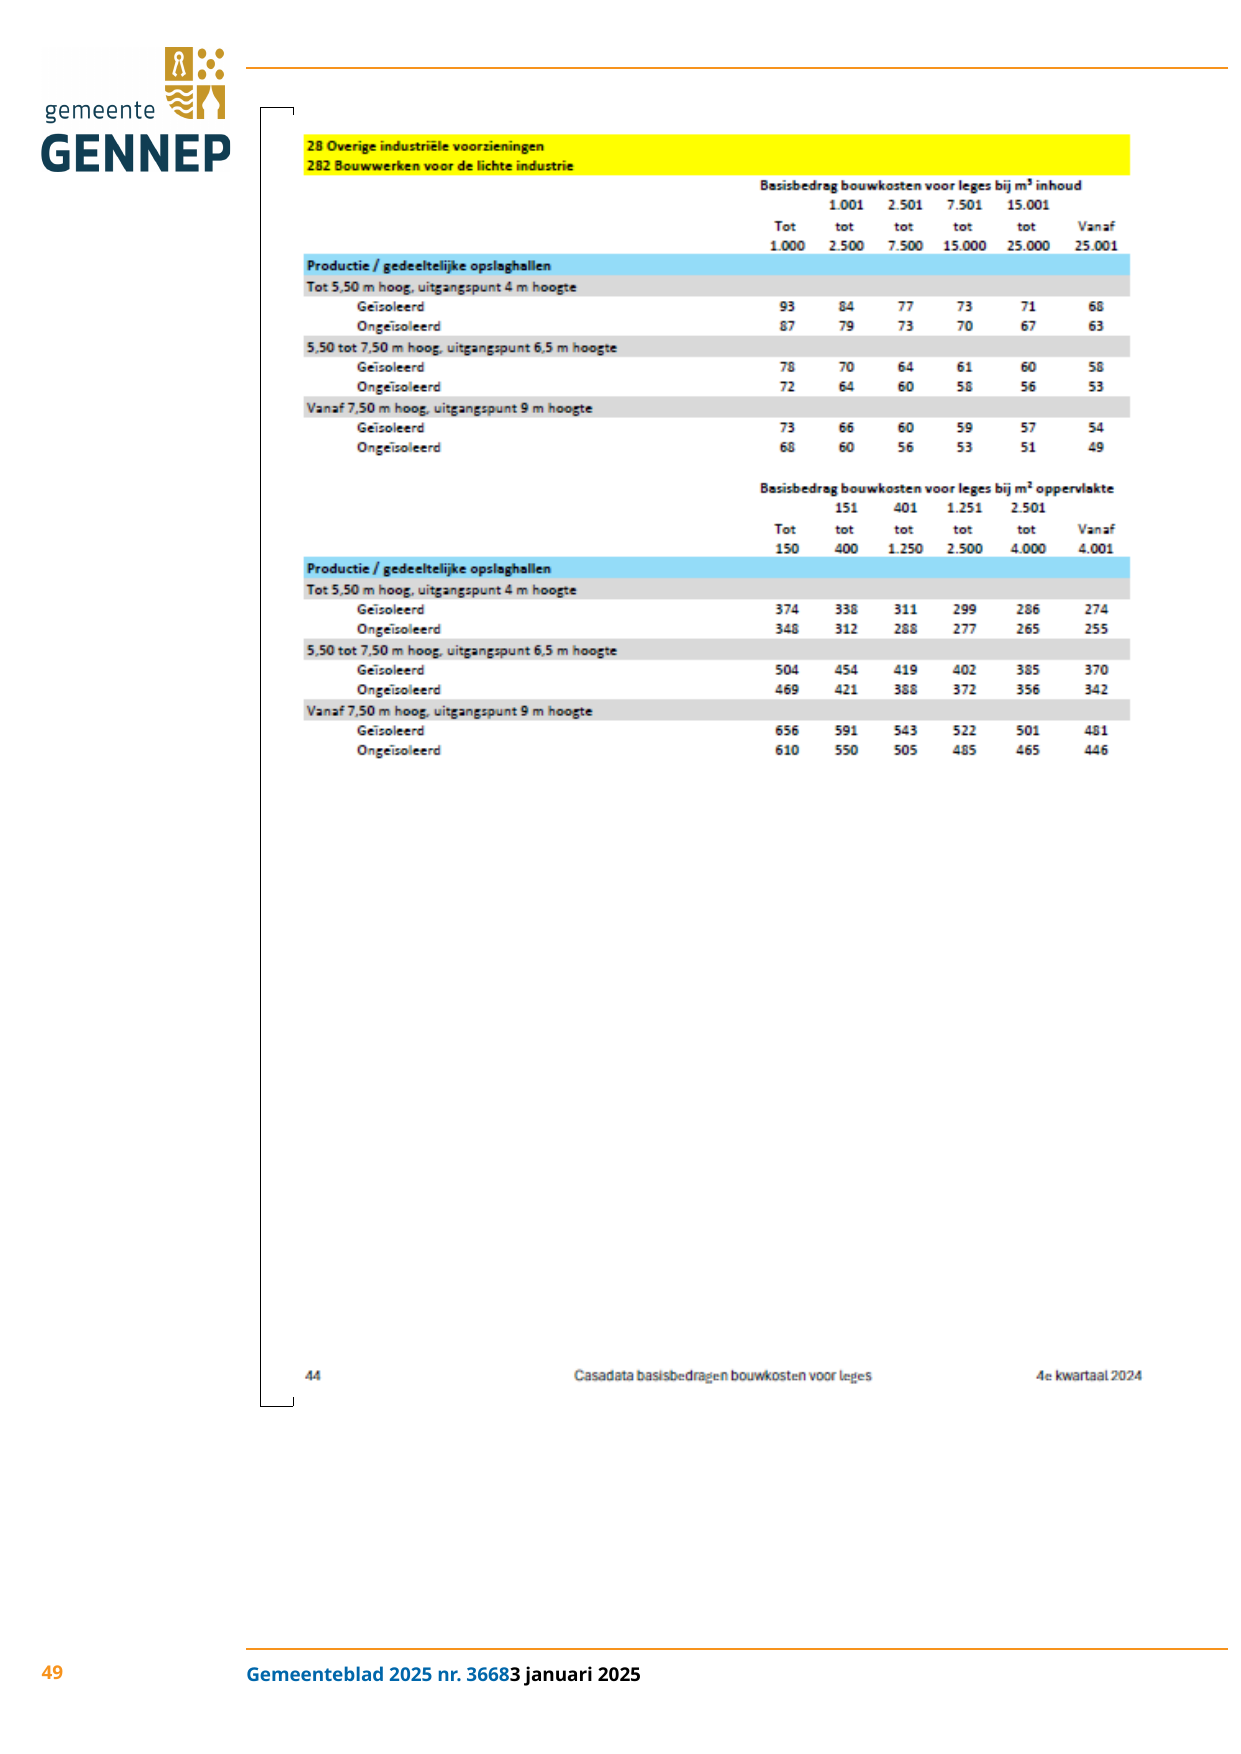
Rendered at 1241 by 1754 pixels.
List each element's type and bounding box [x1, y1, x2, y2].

picture [268, 115, 1173, 1397]
picture [41, 47, 231, 172]
